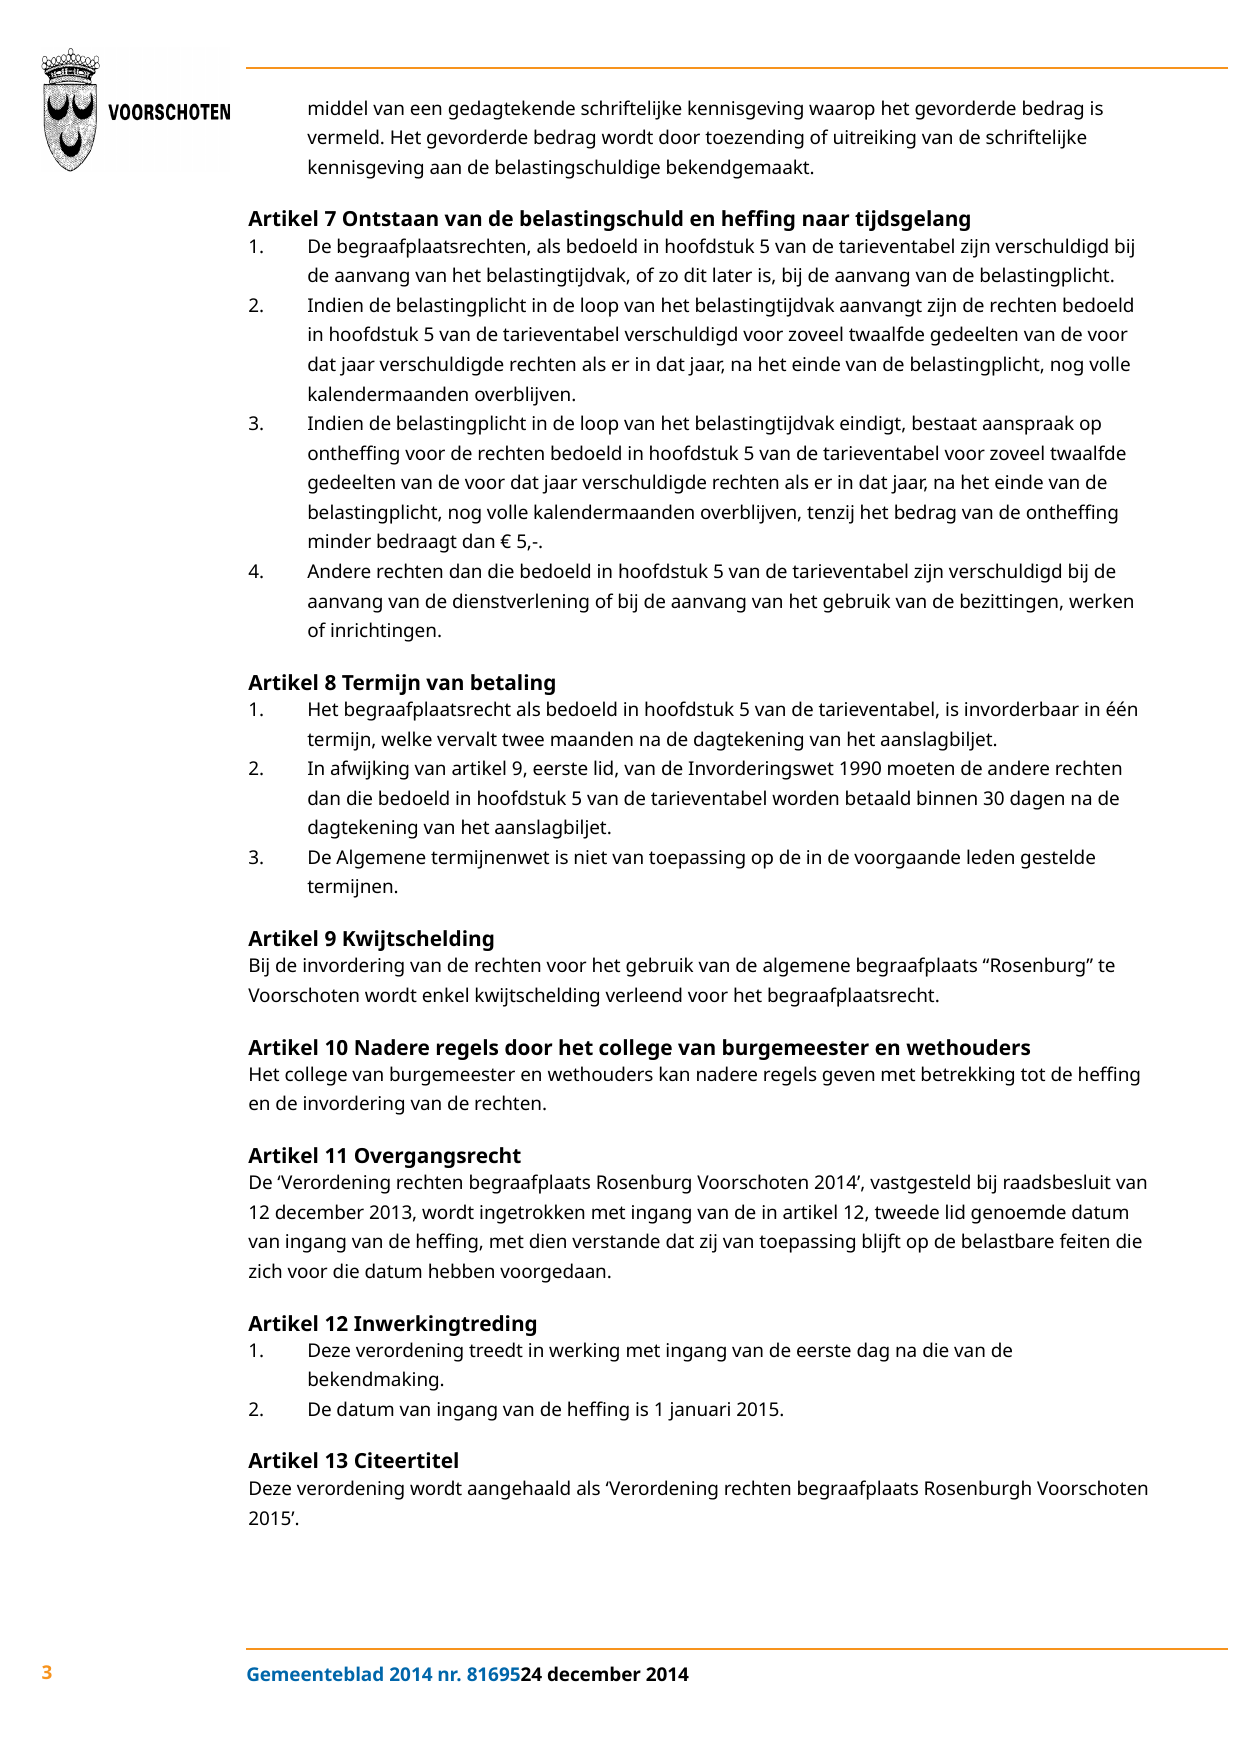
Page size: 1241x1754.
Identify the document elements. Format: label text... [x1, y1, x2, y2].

list Deze verordening treedt in werking met ingang van de eerste dag na die van de bekendmaking. [248, 1337, 1152, 1392]
list Indien de belastingplicht in de loop van het belastingtijdvak aanvangt zijn de rechten bedoeld in hoofdstuk 5 van de tarieventabel verschuldigd voor zoveel twaalfde gedeelten van de voor dat jaar verschuldigde rechten als er in dat jaar, na het einde van de belastingplicht, nog volle kalendermaanden overblijven. [248, 292, 1152, 406]
list Andere rechten dan die bedoeld in hoofdstuk 5 van de tarieventabel zijn verschuldigd bij de aanvang van de dienstverlening of bij de aanvang van het gebruik van de bezittingen, werken of inrichtingen. [248, 558, 1152, 643]
text Artikel 12 Inwerkingtreding [248, 1309, 1152, 1337]
text Artikel 7 Ontstaan van de belastingschuld en heffing naar tijdsgelang [248, 204, 1152, 233]
list middel van een gedagtekende schriftelijke kennisgeving waarop het gevorderde bedrag is vermeld. Het gevorderde bedrag wordt door toezending of uitreiking van de schriftelijke kennisgeving aan de belastingschuldige bekendgemaakt. [248, 95, 1152, 180]
text Artikel 13 Citeertitel [248, 1447, 1152, 1475]
list De begraafplaatsrechten, als bedoeld in hoofdstuk 5 van de tarieventabel zijn verschuldigd bij de aanvang van het belastingtijdvak, of zo dit later is, bij de aanvang van de belastingplicht. [248, 233, 1152, 288]
picture [41, 47, 231, 172]
text De ‘Verordening rechten begraafplaats Rosenburg Voorschoten 2014’, vastgesteld bij raadsbesluit van 12 december 2013, wordt ingetrokken met ingang van de in artikel 12, tweede lid genoemde datum van ingang van de heffing, met dien verstande dat zij van toepassing blijft op de belastbare feiten die zich voor die datum hebben voorgedaan. [248, 1169, 1152, 1284]
list Indien de belastingplicht in de loop van het belastingtijdvak eindigt, bestaat aanspraak op ontheffing voor de rechten bedoeld in hoofdstuk 5 van de tarieventabel voor zoveel twaalfde gedeelten van de voor dat jaar verschuldigde rechten als er in dat jaar, na het einde van de belastingplicht, nog volle kalendermaanden overblijven, tenzij het bedrag van de ontheffing minder bedraagt dan € 5,-. [248, 410, 1152, 554]
text Artikel 11 Overgangsrecht [248, 1141, 1152, 1169]
list De Algemene termijnenwet is niet van toepassing op de in de voorgaande leden gestelde termijnen. [248, 844, 1152, 899]
list In afwijking van artikel 9, eerste lid, van de Invorderingswet 1990 moeten de andere rechten dan die bedoeld in hoofdstuk 5 van de tarieventabel worden betaald binnen 30 dagen na de dagtekening van het aanslagbiljet. [248, 755, 1152, 840]
text Artikel 10 Nadere regels door het college van burgemeester en wethouders [248, 1033, 1152, 1061]
text Deze verordening wordt aangehaald als ‘Verordening rechten begraafplaats Rosenburgh Voorschoten 2015’. [248, 1475, 1152, 1530]
list Het begraafplaatsrecht als bedoeld in hoofdstuk 5 van de tarieventabel, is invorderbaar in één termijn, welke vervalt twee maanden na de dagtekening van het aanslagbiljet. [248, 696, 1152, 752]
text Artikel 8 Termijn van betaling [248, 668, 1152, 696]
text Het college van burgemeester en wethouders kan nadere regels geven met betrekking tot de heffing en de invordering van de rechten. [248, 1061, 1152, 1116]
text Bij de invordering van de rechten voor het gebruik van de algemene begraafplaats “Rosenburg” te Voorschoten wordt enkel kwijtschelding verleend voor het begraafplaatsrecht. [248, 953, 1152, 1008]
list De datum van ingang van de heffing is 1 januari 2015. [248, 1396, 1152, 1422]
text Artikel 9 Kwijtschelding [248, 924, 1152, 953]
